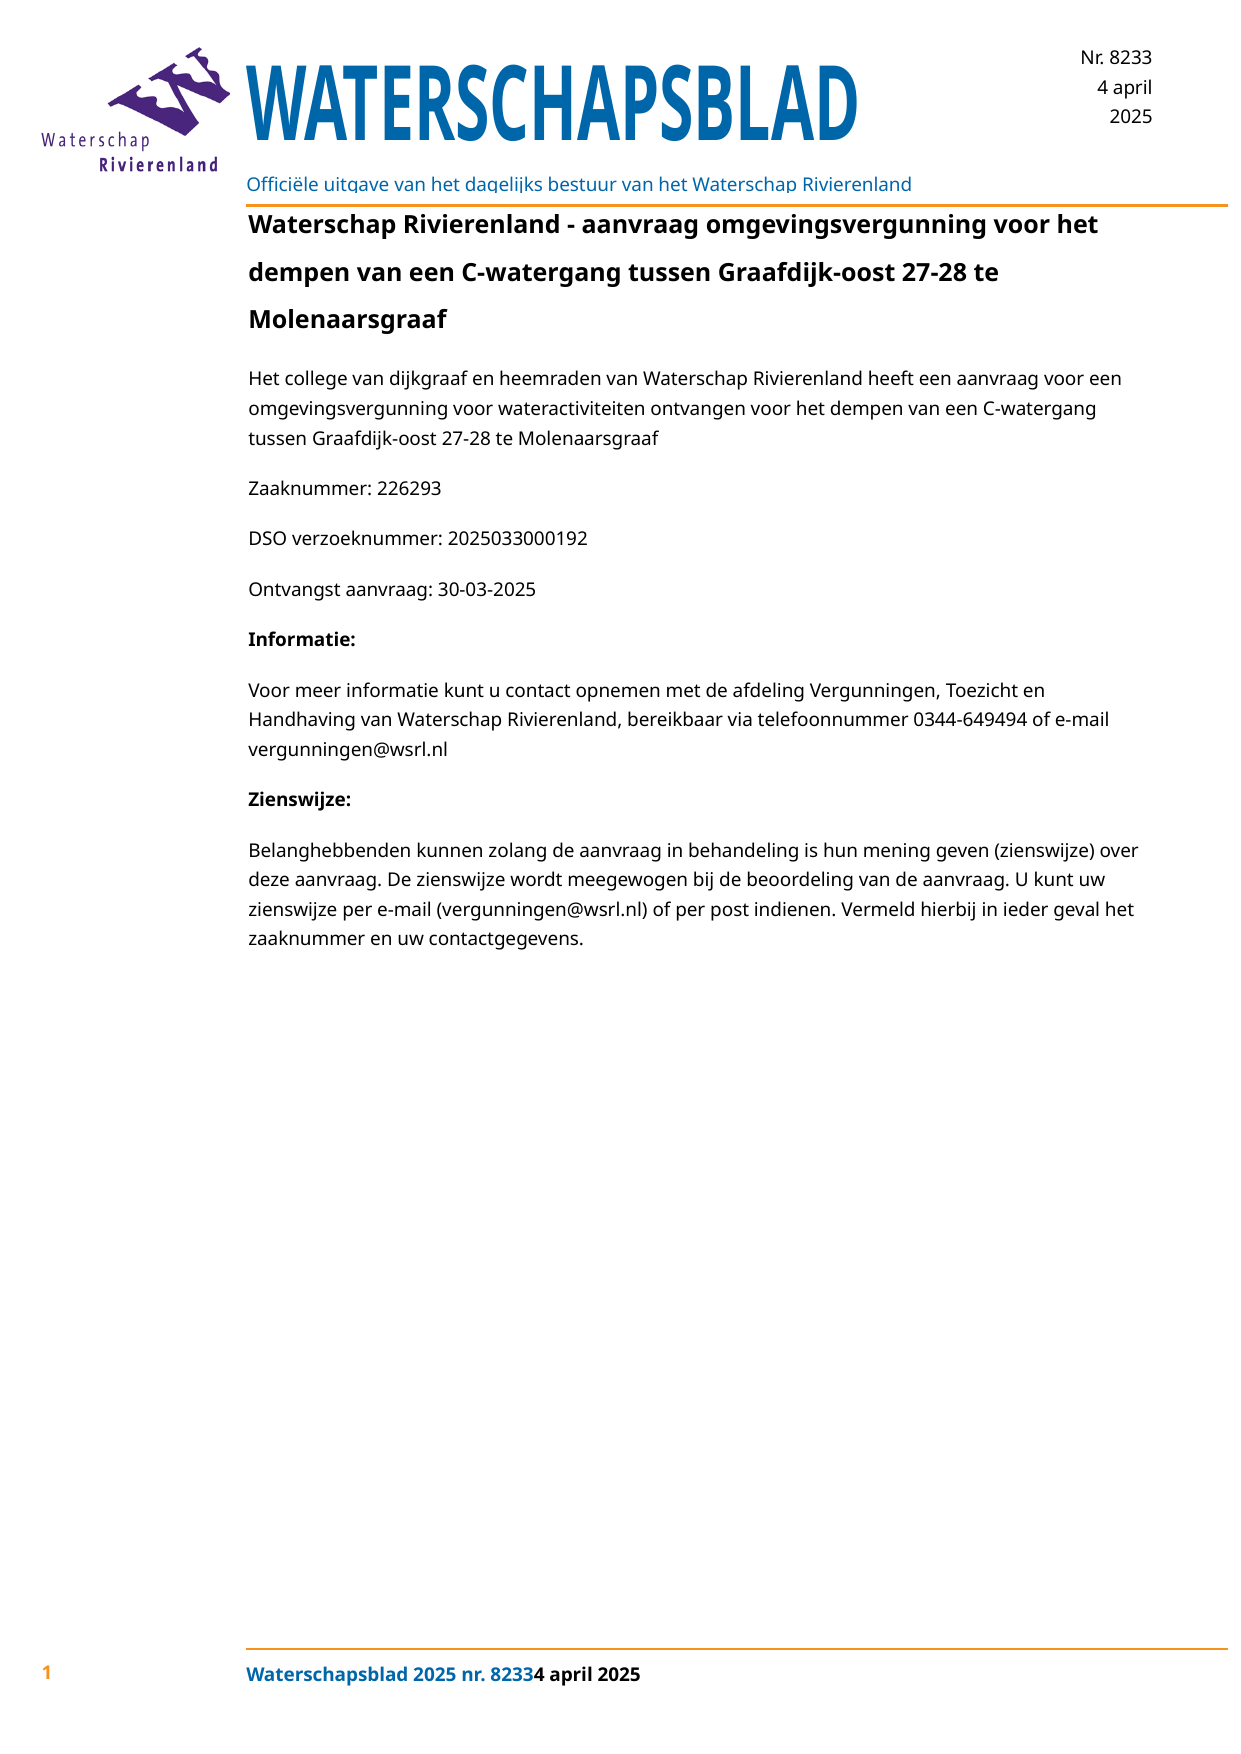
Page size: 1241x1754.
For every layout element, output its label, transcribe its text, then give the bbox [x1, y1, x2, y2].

text Waterschap Rivierenland - aanvraag omgevingsvergunning voor het dempen van een C-watergang tussen Graafdijk-oost 27-28 te Molenaarsgraaf [248, 207, 1152, 336]
text Zienswijze: [248, 786, 1152, 812]
text Het college van dijkgraaf en heemraden van Waterschap Rivierenland heeft een aanvraag voor een omgevingsvergunning voor wateractiviteiten ontvangen voor het dempen van een C-watergang tussen Graafdijk-oost 27-28 te Molenaarsgraaf [248, 366, 1152, 450]
text DSO verzoeknummer: 2025033000192 [248, 526, 1152, 551]
picture [41, 47, 231, 172]
text Zaaknummer: 226293 [248, 475, 1152, 501]
text Ontvangst aanvraag: 30-03-2025 [248, 576, 1152, 602]
text Belanghebbenden kunnen zolang de aanvraag in behandeling is hun mening geven (zienswijze) over deze aanvraag. De zienswijze wordt meegewogen bij de beoordeling van de aanvraag. U kunt uw zienswijze per e-mail (vergunningen@wsrl.nl) of per post indienen. Vermeld hierbij in ieder geval het zaaknummer en uw contactgegevens. [248, 837, 1152, 951]
text Informatie: [248, 626, 1152, 652]
text Voor meer informatie kunt u contact opnemen met de afdeling Vergunningen, Toezicht en Handhaving van Waterschap Rivierenland, bereikbaar via telefoonnummer 0344-649494 of e-mail vergunningen@wsrl.nl [248, 677, 1152, 762]
